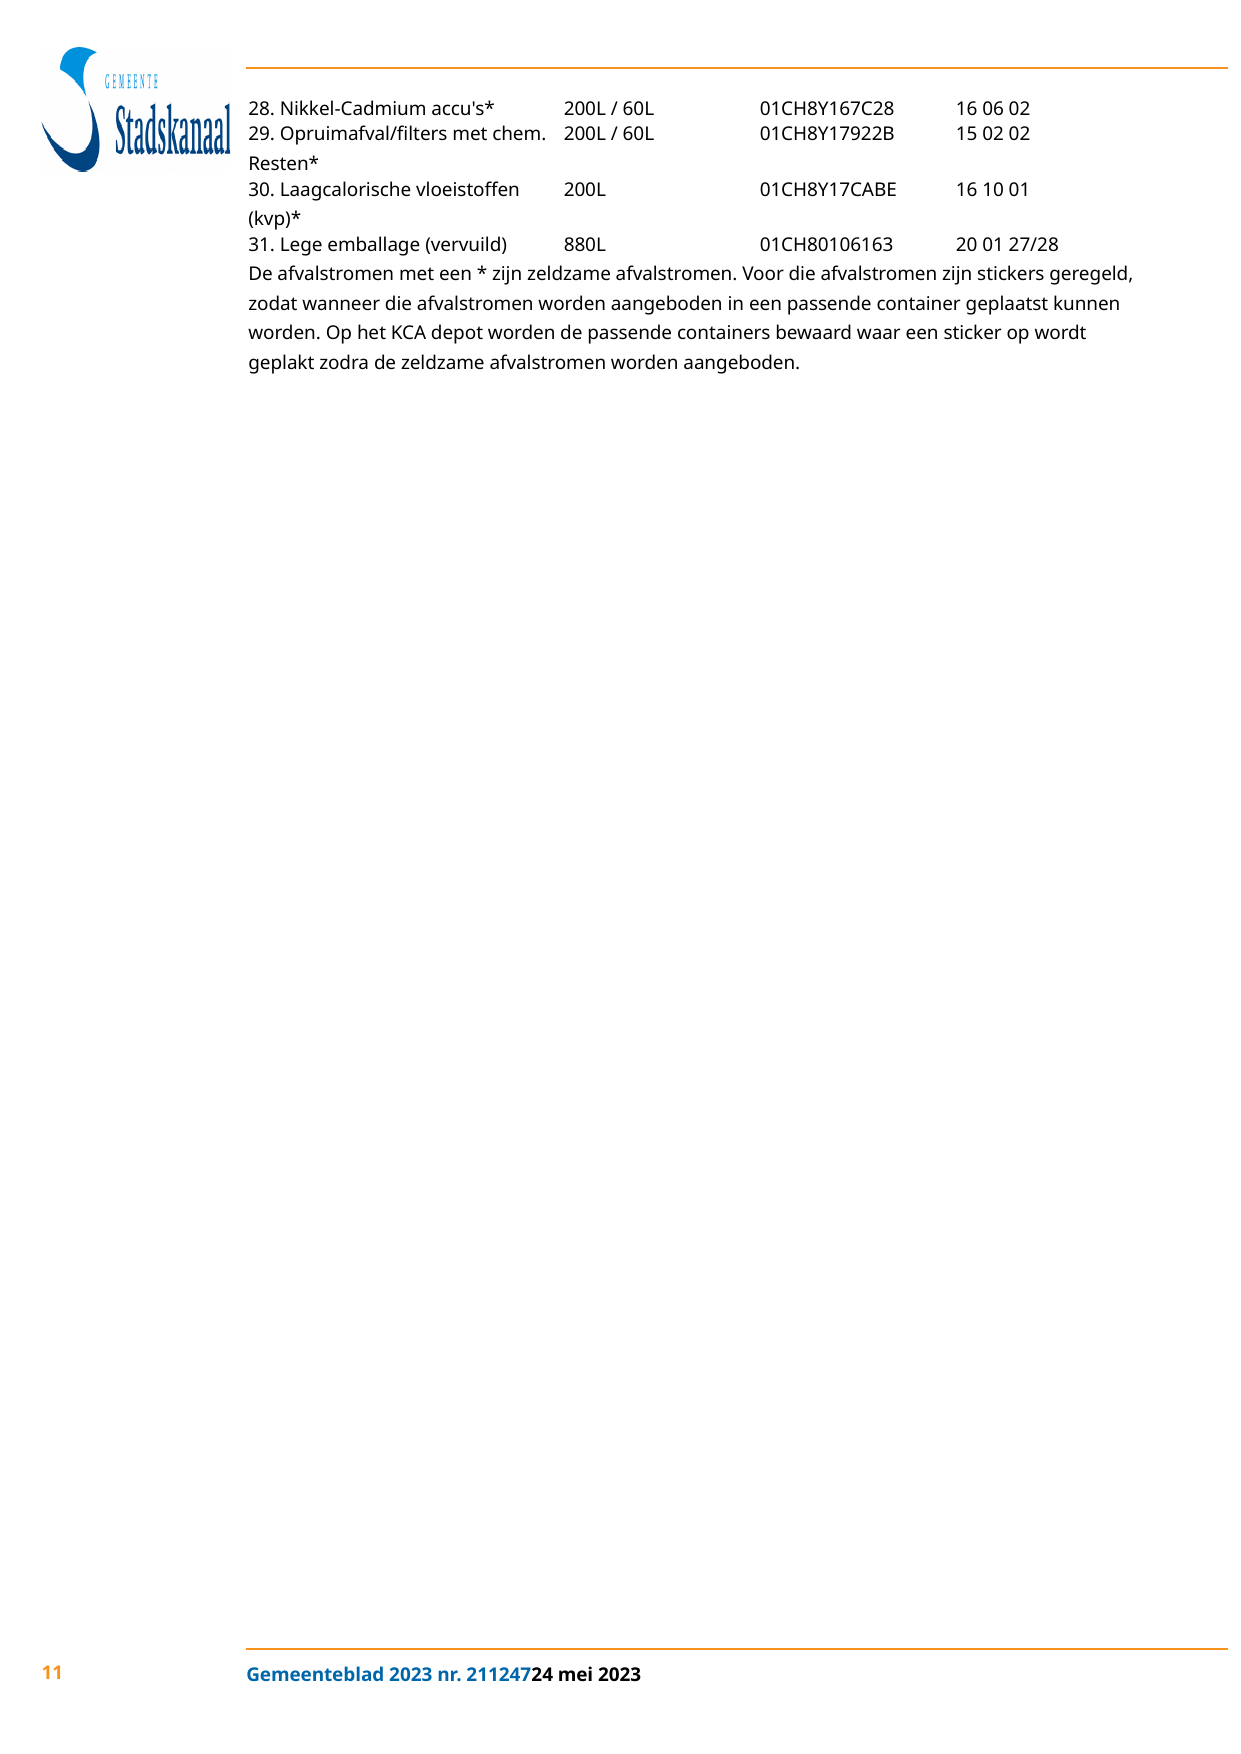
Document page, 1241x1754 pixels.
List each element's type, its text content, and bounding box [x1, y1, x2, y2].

table_cell 30. Laagcalorische vloeistoffen (kvp)* [248, 176, 563, 231]
table_cell 28. Nikkel-Cadmium accu's* [248, 95, 563, 121]
table_cell 29. Opruimafval/filters met chem. Resten* [248, 121, 563, 176]
table_cell 20 01 27/28 [956, 231, 1152, 257]
table_cell 880L [564, 231, 759, 257]
table_cell 01CH8Y17922B [760, 121, 956, 176]
table_cell 31. Lege emballage (vervuild) [248, 231, 563, 257]
table_cell 15 02 02 [956, 121, 1152, 176]
table_cell 01CH80106163 [760, 231, 956, 257]
table_cell 200L [564, 176, 759, 231]
text De afvalstromen met een * zijn zeldzame afvalstromen. Voor die afvalstromen zijn stickers geregeld, zodat wanneer die afvalstromen worden aangeboden in een passende container geplaatst kunnen worden. Op het KCA depot worden de passende containers bewaard waar een sticker op wordt geplakt zodra de zeldzame afvalstromen worden aangeboden. [248, 260, 1152, 374]
table_cell 01CH8Y167C28 [760, 95, 956, 121]
table_cell 16 06 02 [956, 95, 1152, 121]
table_cell 16 10 01 [956, 176, 1152, 231]
table_cell 200L / 60L [564, 121, 759, 176]
picture [41, 47, 231, 172]
table_cell 200L / 60L [564, 95, 759, 121]
table_cell 01CH8Y17CABE [760, 176, 956, 231]
